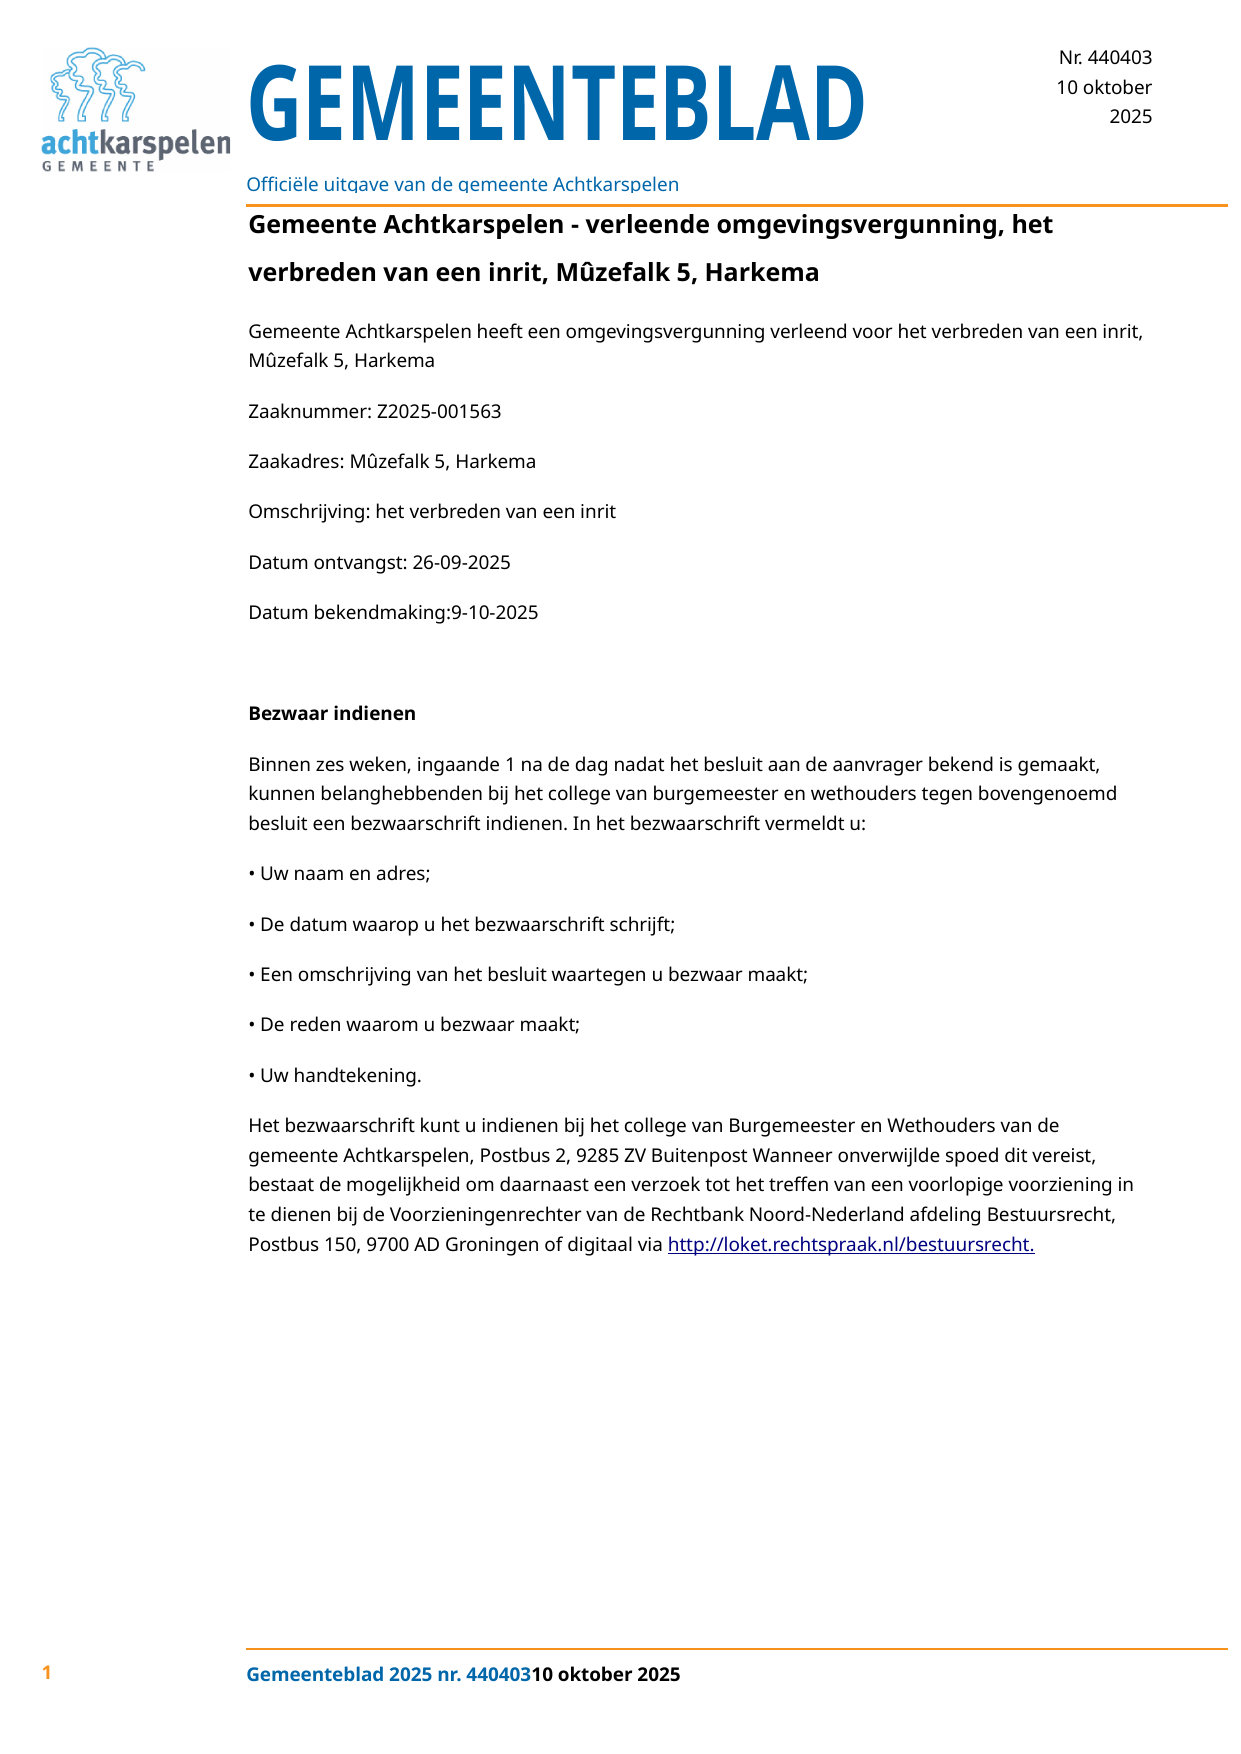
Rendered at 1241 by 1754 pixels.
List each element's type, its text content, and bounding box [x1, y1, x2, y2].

text Binnen zes weken, ingaande 1 na de dag nadat het besluit aan de aanvrager bekend is gemaakt, kunnen belanghebbenden bij het college van burgemeester en wethouders tegen bovengenoemd besluit een bezwaarschrift indienen. In het bezwaarschrift vermeldt u: [248, 751, 1152, 836]
text Het bezwaarschrift kunt u indienen bij het college van Burgemeester en Wethouders van de gemeente Achtkarspelen, Postbus 2, 9285 ZV Buitenpost Wanneer onverwijlde spoed dit vereist, bestaat de mogelijkheid om daarnaast een verzoek tot het treffen van een voorlopige voorziening in te dienen bij de Voorzieningenrechter van de Rechtbank Noord-Nederland afdeling Bestuursrecht, Postbus 150, 9700 AD Groningen of digitaal via http://loket.rechtspraak.nl/bestuursrecht. [248, 1112, 1152, 1257]
text • De reden waarom u bezwaar maakt; [248, 1012, 1152, 1037]
picture [41, 47, 231, 172]
text Datum ontvangst: 26-09-2025 [248, 549, 1152, 575]
text Omschrijving: het verbreden van een inrit [248, 499, 1152, 524]
text Gemeente Achtkarspelen heeft een omgevingsvergunning verleend voor het verbreden van een inrit, Mûzefalk 5, Harkema [248, 318, 1152, 373]
text Bezwaar indienen [248, 700, 1152, 726]
text • De datum waarop u het bezwaarschrift schrijft; [248, 911, 1152, 937]
text Gemeente Achtkarspelen - verleende omgevingsvergunning, het verbreden van een inrit, Mûzefalk 5, Harkema [248, 207, 1152, 288]
text Datum bekendmaking:9-10-2025 [248, 599, 1152, 625]
text Zaaknummer: Z2025-001563 [248, 398, 1152, 424]
text • Uw naam en adres; [248, 860, 1152, 886]
text • Uw handtekening. [248, 1062, 1152, 1088]
text Zaakadres: Mûzefalk 5, Harkema [248, 448, 1152, 474]
text • Een omschrijving van het besluit waartegen u bezwaar maakt; [248, 961, 1152, 987]
